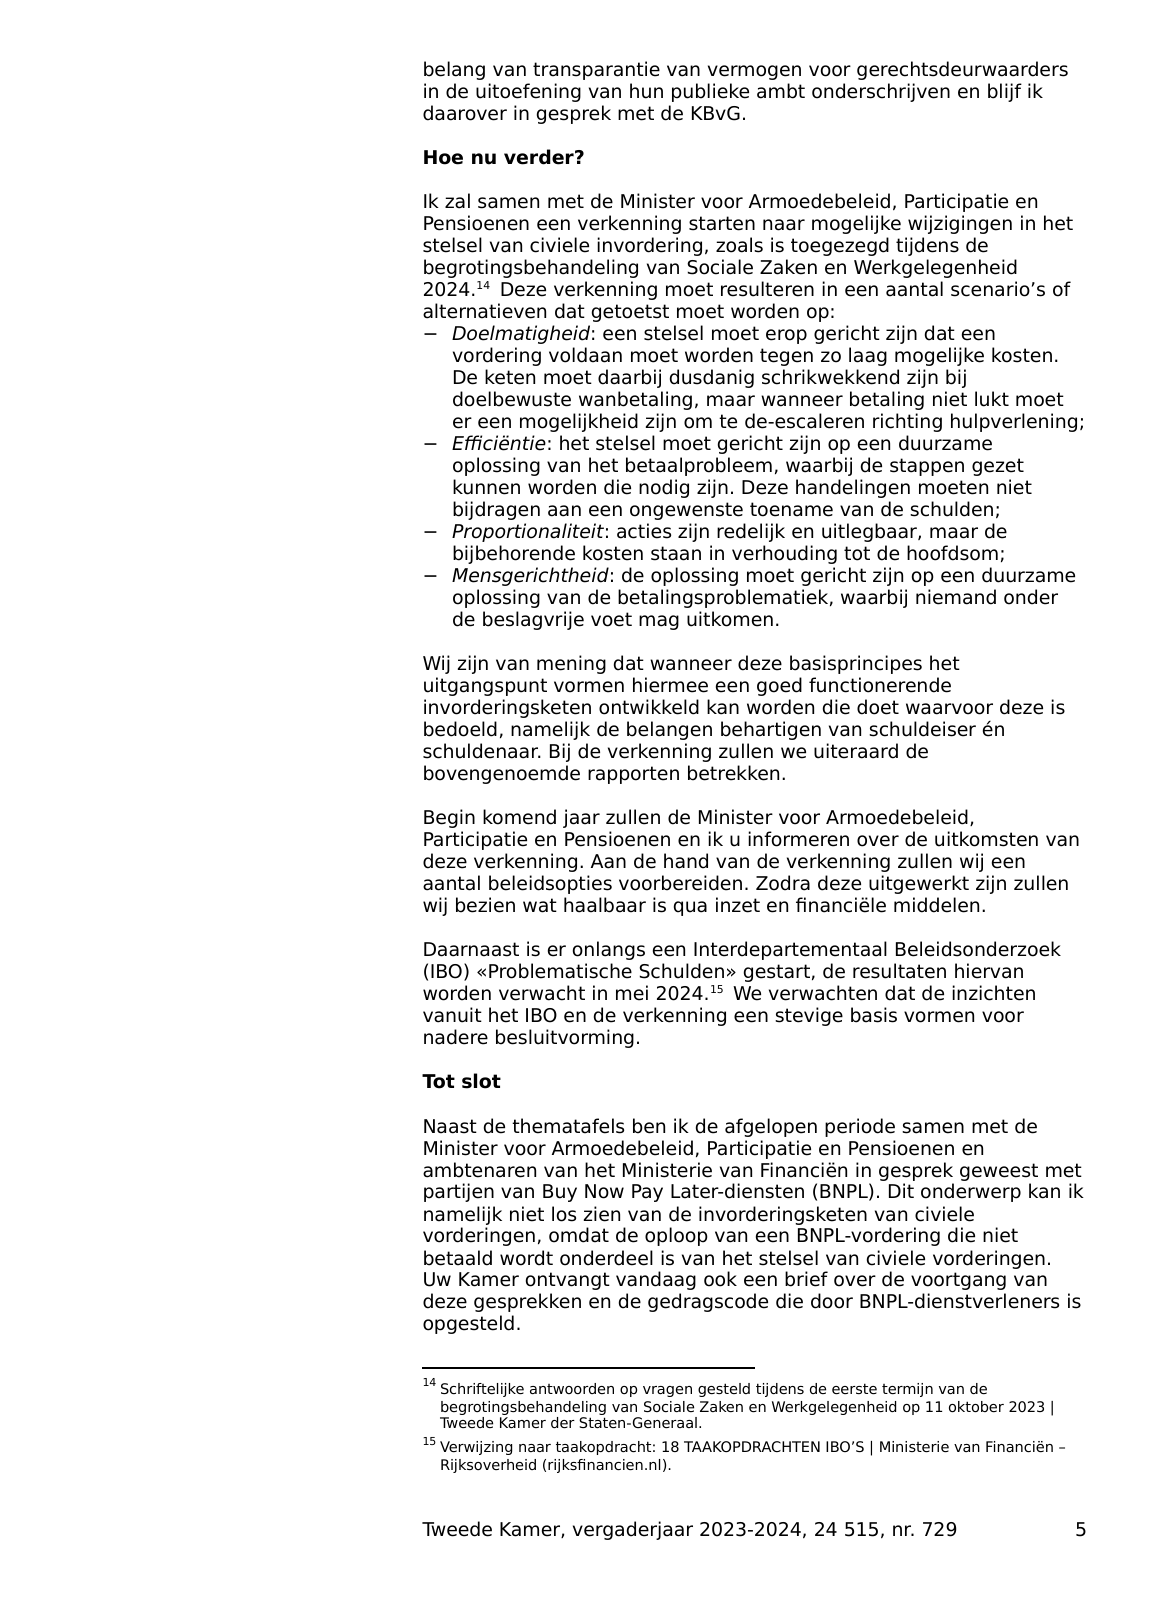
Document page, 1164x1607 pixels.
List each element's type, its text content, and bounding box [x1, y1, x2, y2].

text Ik zal samen met de Minister voor Armoedebeleid, Participatie en Pensioenen een verkenning starten naar mogelijke wijzigingen in het stelsel van civiele invordering, zoals is toegezegd tijdens de begrotingsbehandeling van Sociale Zaken en Werkgelegenheid 2024. Deze verkenning moet resulteren in een aantal scenario’s of alternatieven dat getoetst moet worden op: [422, 191, 1087, 323]
text − Proportionaliteit: acties zijn redelijk en uitlegbaar, maar de bijbehorende kosten staan in verhouding tot de hoofdsom; [422, 521, 1087, 565]
text Daarnaast is er onlangs een Interdepartementaal Beleidsonderzoek (IBO) «Problematische Schulden» gestart, de resultaten hiervan worden verwacht in mei 2024. We verwachten dat de inzichten vanuit het IBO en de verkenning een stevige basis vormen voor nadere besluitvorming. [422, 939, 1087, 1049]
text − Doelmatigheid: een stelsel moet erop gericht zijn dat een vordering voldaan moet worden tegen zo laag mogelijke kosten. De keten moet daarbij dusdanig schrikwekkend zijn bij doelbewuste wanbetaling, maar wanneer betaling niet lukt moet er een mogelijkheid zijn om te de-escaleren richting hulpverlening; [422, 323, 1087, 433]
text belang van transparantie van vermogen voor gerechtsdeurwaarders in de uitoefening van hun publieke ambt onderschrijven en blijf ik daarover in gesprek met de KBvG. [422, 59, 1087, 125]
text Schriftelijke antwoorden op vragen gesteld tijdens de eerste termijn van de begrotingsbehandeling van Sociale Zaken en Werkgelegenheid op 11 oktober 2023 | Tweede Kamer der Staten-Generaal. [422, 1377, 1087, 1432]
subtitle Tot slot [422, 1071, 1087, 1093]
text − Efficiëntie: het stelsel moet gericht zijn op een duurzame oplossing van het betaalprobleem, waarbij de stappen gezet kunnen worden die nodig zijn. Deze handelingen moeten niet bijdragen aan een ongewenste toename van de schulden; [422, 433, 1087, 521]
subtitle Hoe nu verder? [422, 147, 1087, 169]
text − Mensgerichtheid: de oplossing moet gericht zijn op een duurzame oplossing van de betalingsproblematiek, waarbij niemand onder de beslagvrije voet mag uitkomen. [422, 565, 1087, 631]
text Wij zijn van mening dat wanneer deze basisprincipes het uitgangspunt vormen hiermee een goed functionerende invorderingsketen ontwikkeld kan worden die doet waarvoor deze is bedoeld, namelijk de belangen behartigen van schuldeiser én schuldenaar. Bij de verkenning zullen we uiteraard de bovengenoemde rapporten betrekken. [422, 653, 1087, 785]
text Begin komend jaar zullen de Minister voor Armoedebeleid, Participatie en Pensioenen en ik u informeren over de uitkomsten van deze verkenning. Aan de hand van de verkenning zullen wij een aantal beleidsopties voorbereiden. Zodra deze uitgewerkt zijn zullen wij bezien wat haalbaar is qua inzet en financiële middelen. [422, 807, 1087, 917]
text Verwijzing naar taakopdracht: 18 TAAKOPDRACHTEN IBO’S | Ministerie van Financiën – Rijksoverheid (rijksfinancien.nl). [422, 1435, 1087, 1474]
text Naast de thematafels ben ik de afgelopen periode samen met de Minister voor Armoedebeleid, Participatie en Pensioenen en ambtenaren van het Ministerie van Financiën in gesprek geweest met partijen van Buy Now Pay Later-diensten (BNPL). Dit onderwerp kan ik namelijk niet los zien van de invorderingsketen van civiele vorderingen, omdat de oploop van een BNPL-vordering die niet betaald wordt onderdeel is van het stelsel van civiele vorderingen. Uw Kamer ontvangt vandaag ook een brief over de voortgang van deze gesprekken en de gedragscode die door BNPL-dienstverleners is opgesteld. [422, 1116, 1087, 1335]
